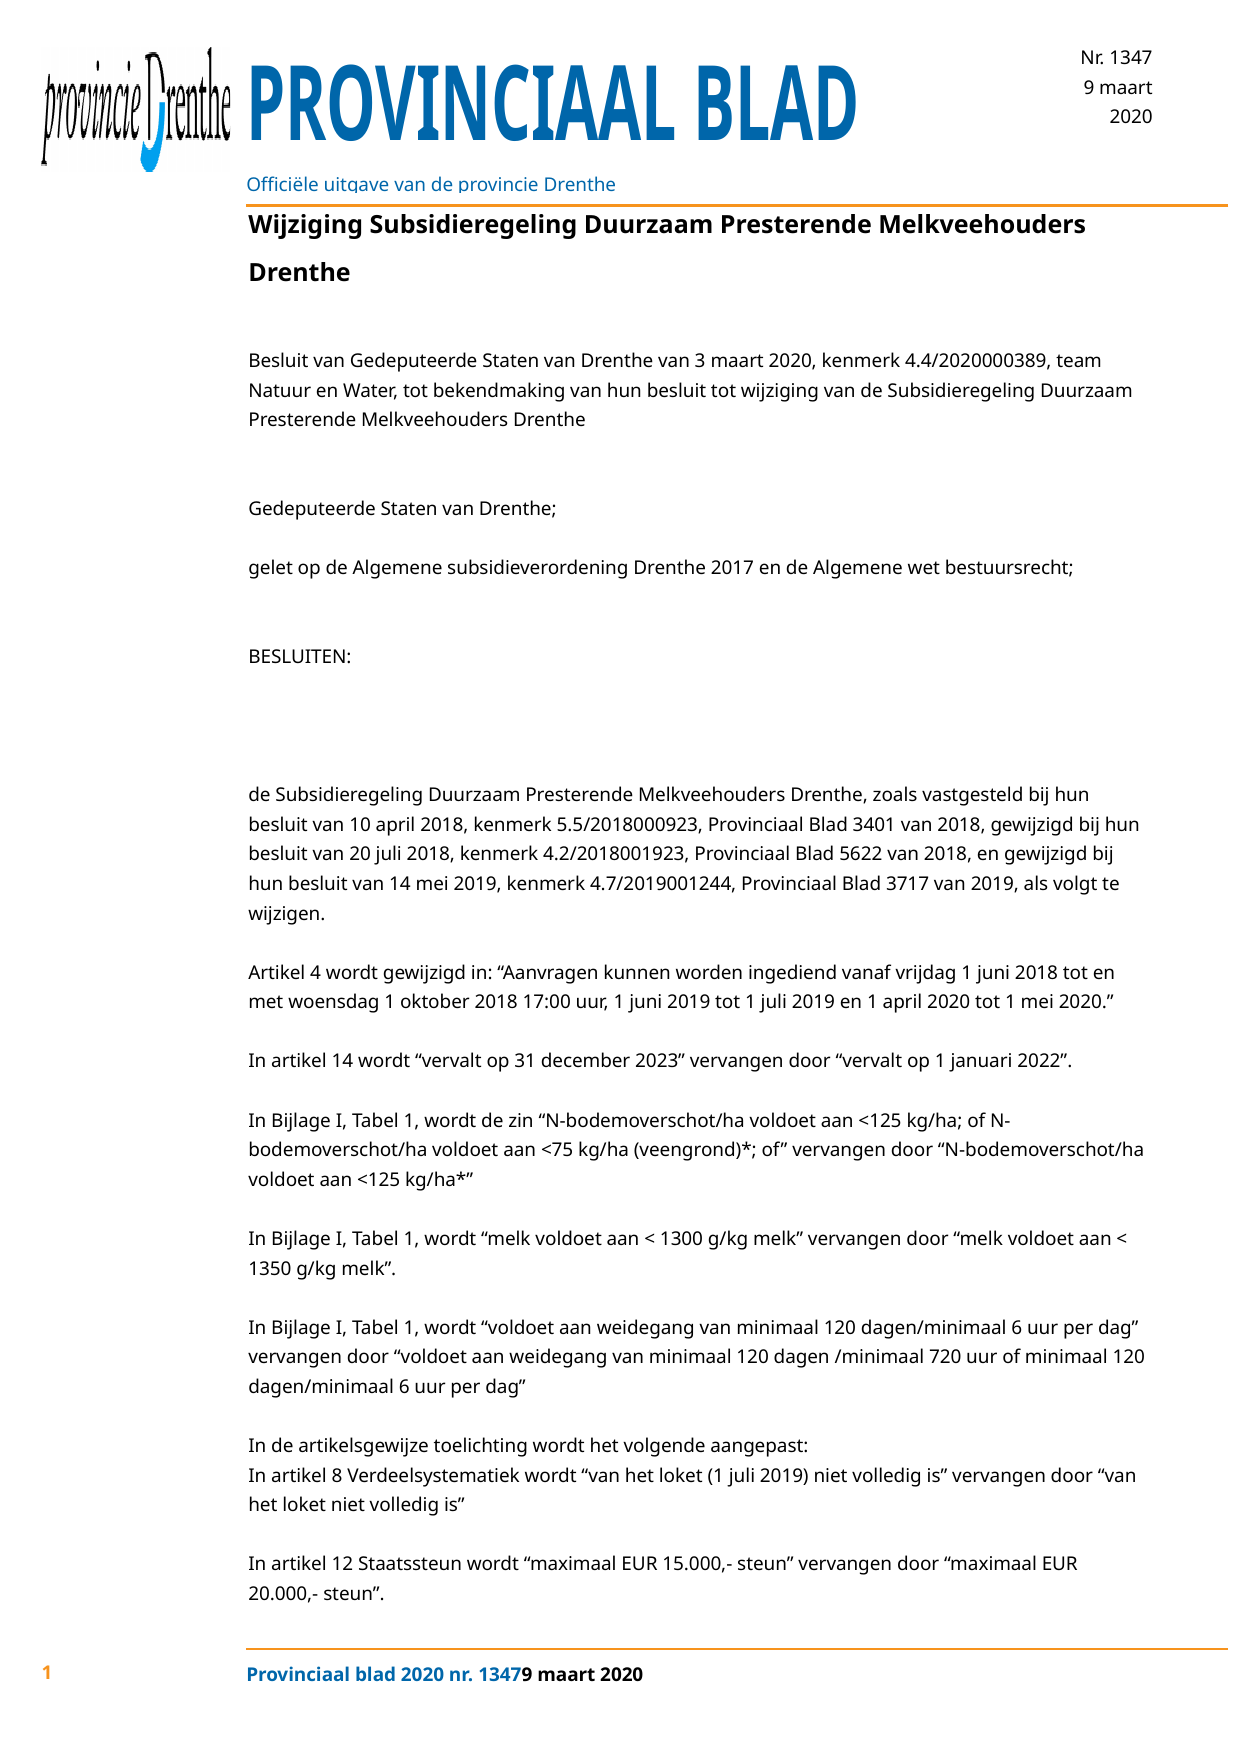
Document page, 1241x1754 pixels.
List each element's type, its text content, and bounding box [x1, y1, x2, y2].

text In Bijlage I, Tabel 1, wordt “melk voldoet aan < 1300 g/kg melk” vervangen door “melk voldoet aan < 1350 g/kg melk”. [248, 1225, 1152, 1280]
text BESLUITEN: [248, 643, 1152, 669]
text Wijziging Subsidieregeling Duurzaam Presterende Melkveehouders Drenthe [248, 207, 1152, 288]
text In Bijlage I, Tabel 1, wordt “voldoet aan weidegang van minimaal 120 dagen/minimaal 6 uur per dag” vervangen door “voldoet aan weidegang van minimaal 120 dagen /minimaal 720 uur of minimaal 120 dagen/minimaal 6 uur per dag” [248, 1314, 1152, 1399]
picture [41, 47, 231, 172]
text In Bijlage I, Tabel 1, wordt de zin “N-bodemoverschot/ha voldoet aan <125 kg/ha; of N-bodemoverschot/ha voldoet aan <75 kg/ha (veengrond)*; of” vervangen door “N-bodemoverschot/ha voldoet aan <125 kg/ha*” [248, 1107, 1152, 1192]
text In artikel 14 wordt “vervalt op 31 december 2023” vervangen door “vervalt op 1 januari 2022”. [248, 1048, 1152, 1073]
text Artikel 4 wordt gewijzigd in: “Aanvragen kunnen worden ingediend vanaf vrijdag 1 juni 2018 tot en met woensdag 1 oktober 2018 17:00 uur, 1 juni 2019 tot 1 juli 2019 en 1 april 2020 tot 1 mei 2020.” [248, 959, 1152, 1014]
text Besluit van Gedeputeerde Staten van Drenthe van 3 maart 2020, kenmerk 4.4/2020000389, team Natuur en Water, tot bekendmaking van hun besluit tot wijziging van de Subsidieregeling Duurzaam Presterende Melkveehouders Drenthe [248, 347, 1152, 432]
text Gedeputeerde Staten van Drenthe; [248, 495, 1152, 521]
text In artikel 8 Verdeelsystematiek wordt “van het loket (1 juli 2019) niet volledig is” vervangen door “van het loket niet volledig is” [248, 1462, 1152, 1517]
text gelet op de Algemene subsidieverordening Drenthe 2017 en de Algemene wet bestuursrecht; [248, 554, 1152, 580]
text In artikel 12 Staatssteun wordt “maximaal EUR 15.000,- steun” vervangen door “maximaal EUR 20.000,- steun”. [248, 1551, 1152, 1606]
text In de artikelsgewijze toelichting wordt het volgende aangepast: [248, 1432, 1152, 1458]
text de Subsidieregeling Duurzaam Presterende Melkveehouders Drenthe, zoals vastgesteld bij hun besluit van 10 april 2018, kenmerk 5.5/2018000923, Provinciaal Blad 3401 van 2018, gewijzigd bij hun besluit van 20 juli 2018, kenmerk 4.2/2018001923, Provinciaal Blad 5622 van 2018, en gewijzigd bij hun besluit van 14 mei 2019, kenmerk 4.7/2019001244, Provinciaal Blad 3717 van 2019, als volgt te wijzigen. [248, 781, 1152, 925]
